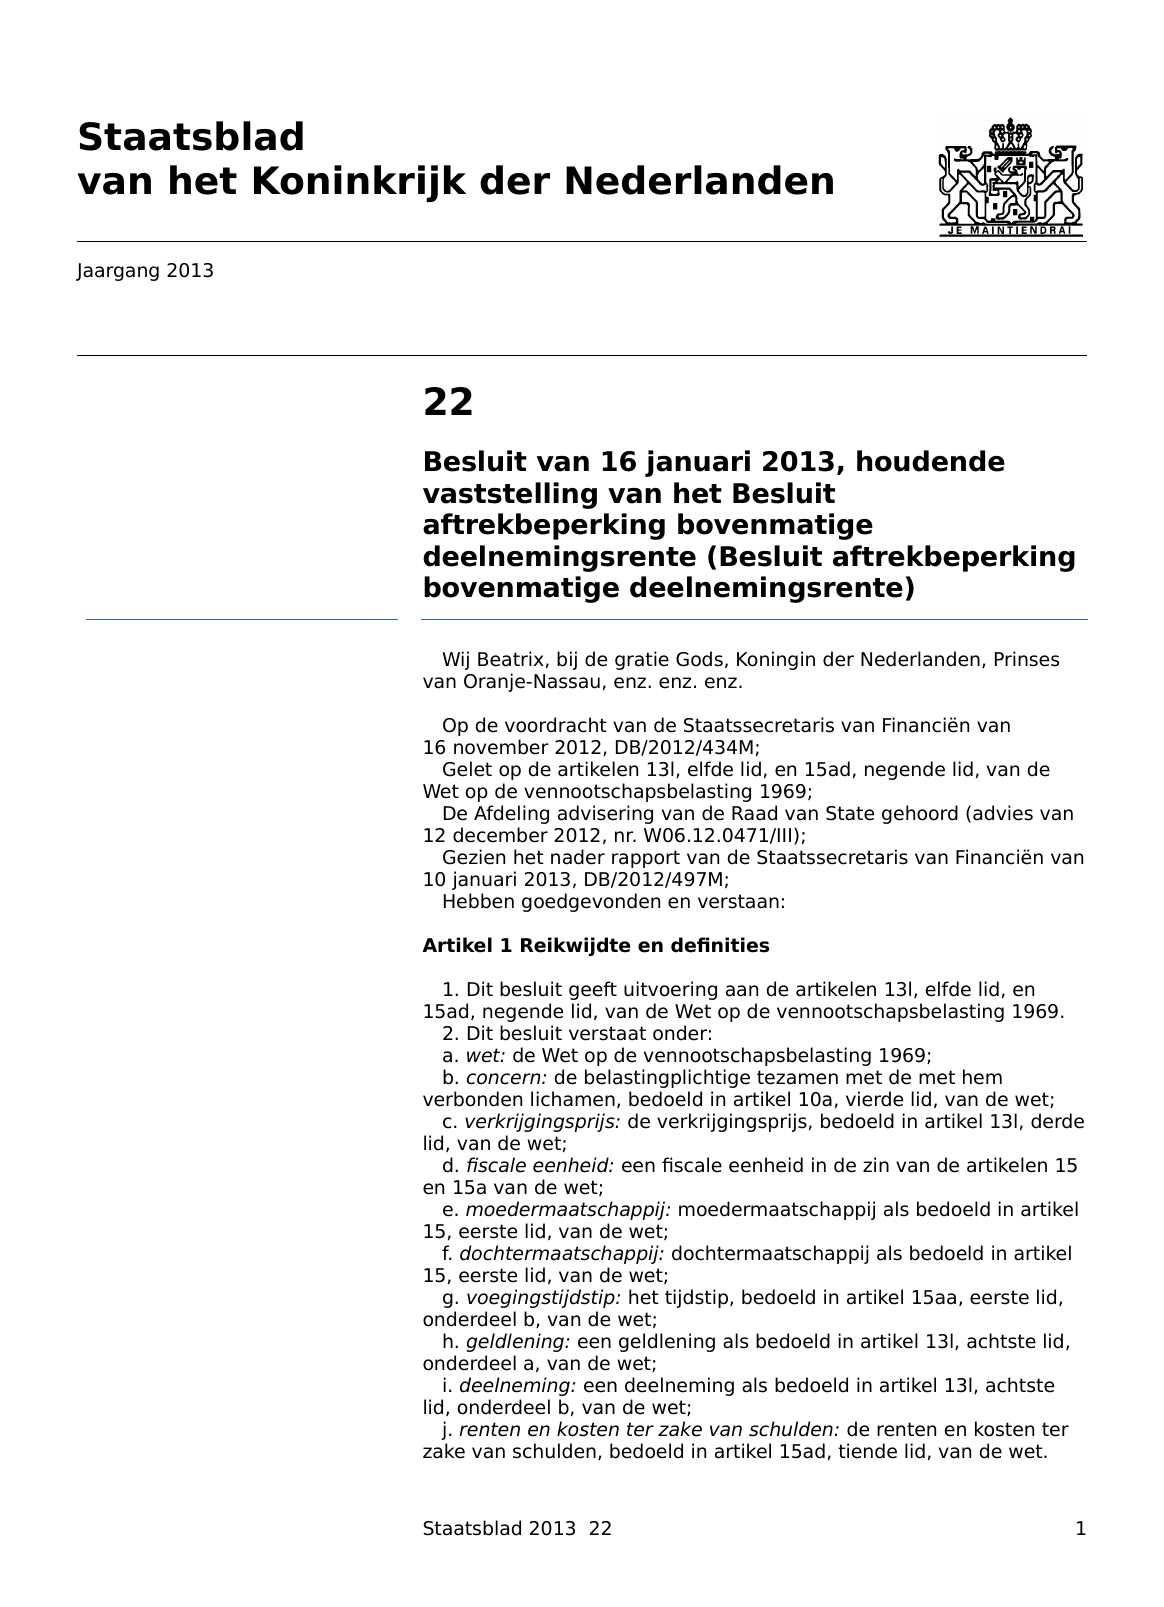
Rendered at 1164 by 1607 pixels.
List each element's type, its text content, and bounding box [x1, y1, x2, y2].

subtitle Artikel 1 Reikwijdte en definities [422, 935, 1087, 957]
table_header [886, 100, 1087, 241]
subtitle 22 [422, 381, 1087, 424]
text f. dochtermaatschappij: dochtermaatschappij als bedoeld in artikel 15, eerste lid, van de wet; [422, 1243, 1087, 1287]
text De Afdeling advisering van de Raad van State gehoord (advies van 12 december 2012, nr. W06.12.0471/III); [422, 803, 1087, 847]
text i. deelneming: een deelneming als bedoeld in artikel 13l, achtste lid, onderdeel b, van de wet; [422, 1375, 1087, 1419]
table_cell Jaargang 2013 [77, 242, 1087, 355]
text Wij Beatrix, bij de gratie Gods, Koningin der Nederlanden, Prinses van Oranje-Nassau, enz. enz. enz. [422, 649, 1087, 693]
text Hebben goedgevonden en verstaan: [422, 891, 1087, 913]
text b. concern: de belastingplichtige tezamen met de met hem verbonden lichamen, bedoeld in artikel 10a, vierde lid, van de wet; [422, 1067, 1087, 1111]
text a. wet: de Wet op de vennootschapsbelasting 1969; [422, 1045, 1087, 1067]
text g. voegingstijdstip: het tijdstip, bedoeld in artikel 15aa, eerste lid, onderdeel b, van de wet; [422, 1287, 1087, 1331]
text e. moedermaatschappij: moedermaatschappij als bedoeld in artikel 15, eerste lid, van de wet; [422, 1199, 1087, 1243]
text c. verkrijgingsprijs: de verkrijgingsprijs, bedoeld in artikel 13l, derde lid, van de wet; [422, 1111, 1087, 1155]
text d. fiscale eenheid: een fiscale eenheid in de zin van de artikelen 15 en 15a van de wet; [422, 1155, 1087, 1199]
text 2. Dit besluit verstaat onder: [422, 1023, 1087, 1045]
text Gezien het nader rapport van de Staatssecretaris van Financiën van 10 januari 2013, DB/2012/497M; [422, 847, 1087, 891]
picture [936, 115, 1087, 240]
text 1. Dit besluit geeft uitvoering aan de artikelen 13l, elfde lid, en 15ad, negende lid, van de Wet op de vennootschapsbelasting 1969. [422, 979, 1087, 1023]
table_header Staatsblad van het Koninkrijk der Nederlanden [77, 100, 886, 241]
text h. geldlening: een geldlening als bedoeld in artikel 13l, achtste lid, onderdeel a, van de wet; [422, 1331, 1087, 1375]
text Op de voordracht van de Staatssecretaris van Financiën van 16 november 2012, DB/2012/434M; [422, 715, 1087, 759]
text Gelet op de artikelen 13l, elfde lid, en 15ad, negende lid, van de Wet op de vennootschapsbelasting 1969; [422, 759, 1087, 803]
text Besluit van 16 januari 2013, houdende vaststelling van het Besluit aftrekbeperking bovenmatige deelnemingsrente (Besluit aftrekbeperking bovenmatige deelnemingsrente) [422, 447, 1087, 604]
text j. renten en kosten ter zake van schulden: de renten en kosten ter zake van schulden, bedoeld in artikel 15ad, tiende lid, van de wet. [422, 1419, 1087, 1463]
